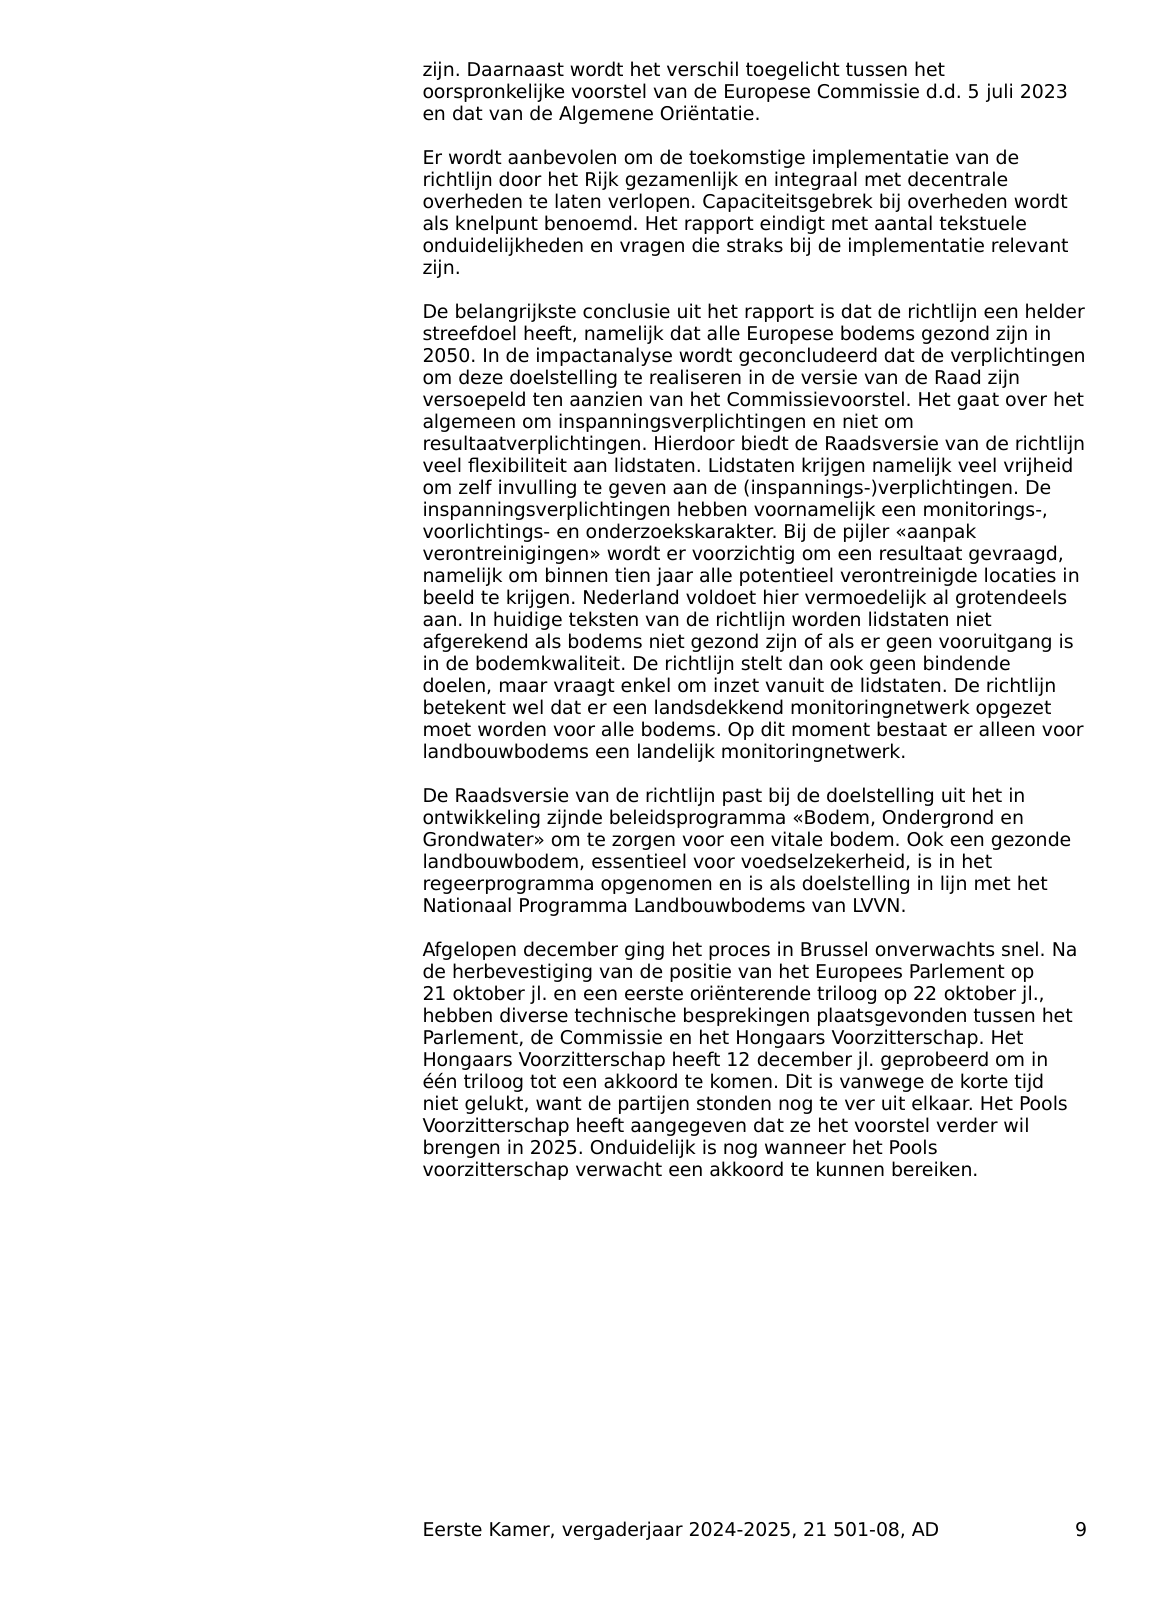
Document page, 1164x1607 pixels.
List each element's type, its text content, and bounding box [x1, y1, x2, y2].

text Er wordt aanbevolen om de toekomstige implementatie van de richtlijn door het Rijk gezamenlijk en integraal met decentrale overheden te laten verlopen. Capaciteitsgebrek bij overheden wordt als knelpunt benoemd. Het rapport eindigt met aantal tekstuele onduidelijkheden en vragen die straks bij de implementatie relevant zijn. [422, 147, 1087, 279]
text zijn. Daarnaast wordt het verschil toegelicht tussen het oorspronkelijke voorstel van de Europese Commissie d.d. 5 juli 2023 en dat van de Algemene Oriëntatie. [422, 59, 1087, 125]
text De Raadsversie van de richtlijn past bij de doelstelling uit het in ontwikkeling zijnde beleidsprogramma «Bodem, Ondergrond en Grondwater» om te zorgen voor een vitale bodem. Ook een gezonde landbouwbodem, essentieel voor voedselzekerheid, is in het regeerprogramma opgenomen en is als doelstelling in lijn met het Nationaal Programma Landbouwbodems van LVVN. [422, 785, 1087, 917]
text De belangrijkste conclusie uit het rapport is dat de richtlijn een helder streefdoel heeft, namelijk dat alle Europese bodems gezond zijn in 2050. In de impactanalyse wordt geconcludeerd dat de verplichtingen om deze doelstelling te realiseren in de versie van de Raad zijn versoepeld ten aanzien van het Commissievoorstel. Het gaat over het algemeen om inspanningsverplichtingen en niet om resultaatverplichtingen. Hierdoor biedt de Raadsversie van de richtlijn veel flexibiliteit aan lidstaten. Lidstaten krijgen namelijk veel vrijheid om zelf invulling te geven aan de (inspannings-)verplichtingen. De inspanningsverplichtingen hebben voornamelijk een monitorings-, voorlichtings- en onderzoekskarakter. Bij de pijler «aanpak verontreinigingen» wordt er voorzichtig om een resultaat gevraagd, namelijk om binnen tien jaar alle potentieel verontreinigde locaties in beeld te krijgen. Nederland voldoet hier vermoedelijk al grotendeels aan. In huidige teksten van de richtlijn worden lidstaten niet afgerekend als bodems niet gezond zijn of als er geen vooruitgang is in de bodemkwaliteit. De richtlijn stelt dan ook geen bindende doelen, maar vraagt enkel om inzet vanuit de lidstaten. De richtlijn betekent wel dat er een landsdekkend monitoringnetwerk opgezet moet worden voor alle bodems. Op dit moment bestaat er alleen voor landbouwbodems een landelijk monitoringnetwerk. [422, 301, 1087, 763]
text Afgelopen december ging het proces in Brussel onverwachts snel. Na de herbevestiging van de positie van het Europees Parlement op 21 oktober jl. en een eerste oriënterende triloog op 22 oktober jl., hebben diverse technische besprekingen plaatsgevonden tussen het Parlement, de Commissie en het Hongaars Voorzitterschap. Het Hongaars Voorzitterschap heeft 12 december jl. geprobeerd om in één triloog tot een akkoord te komen. Dit is vanwege de korte tijd niet gelukt, want de partijen stonden nog te ver uit elkaar. Het Pools Voorzitterschap heeft aangegeven dat ze het voorstel verder wil brengen in 2025. Onduidelijk is nog wanneer het Pools voorzitterschap verwacht een akkoord te kunnen bereiken. [422, 939, 1087, 1181]
